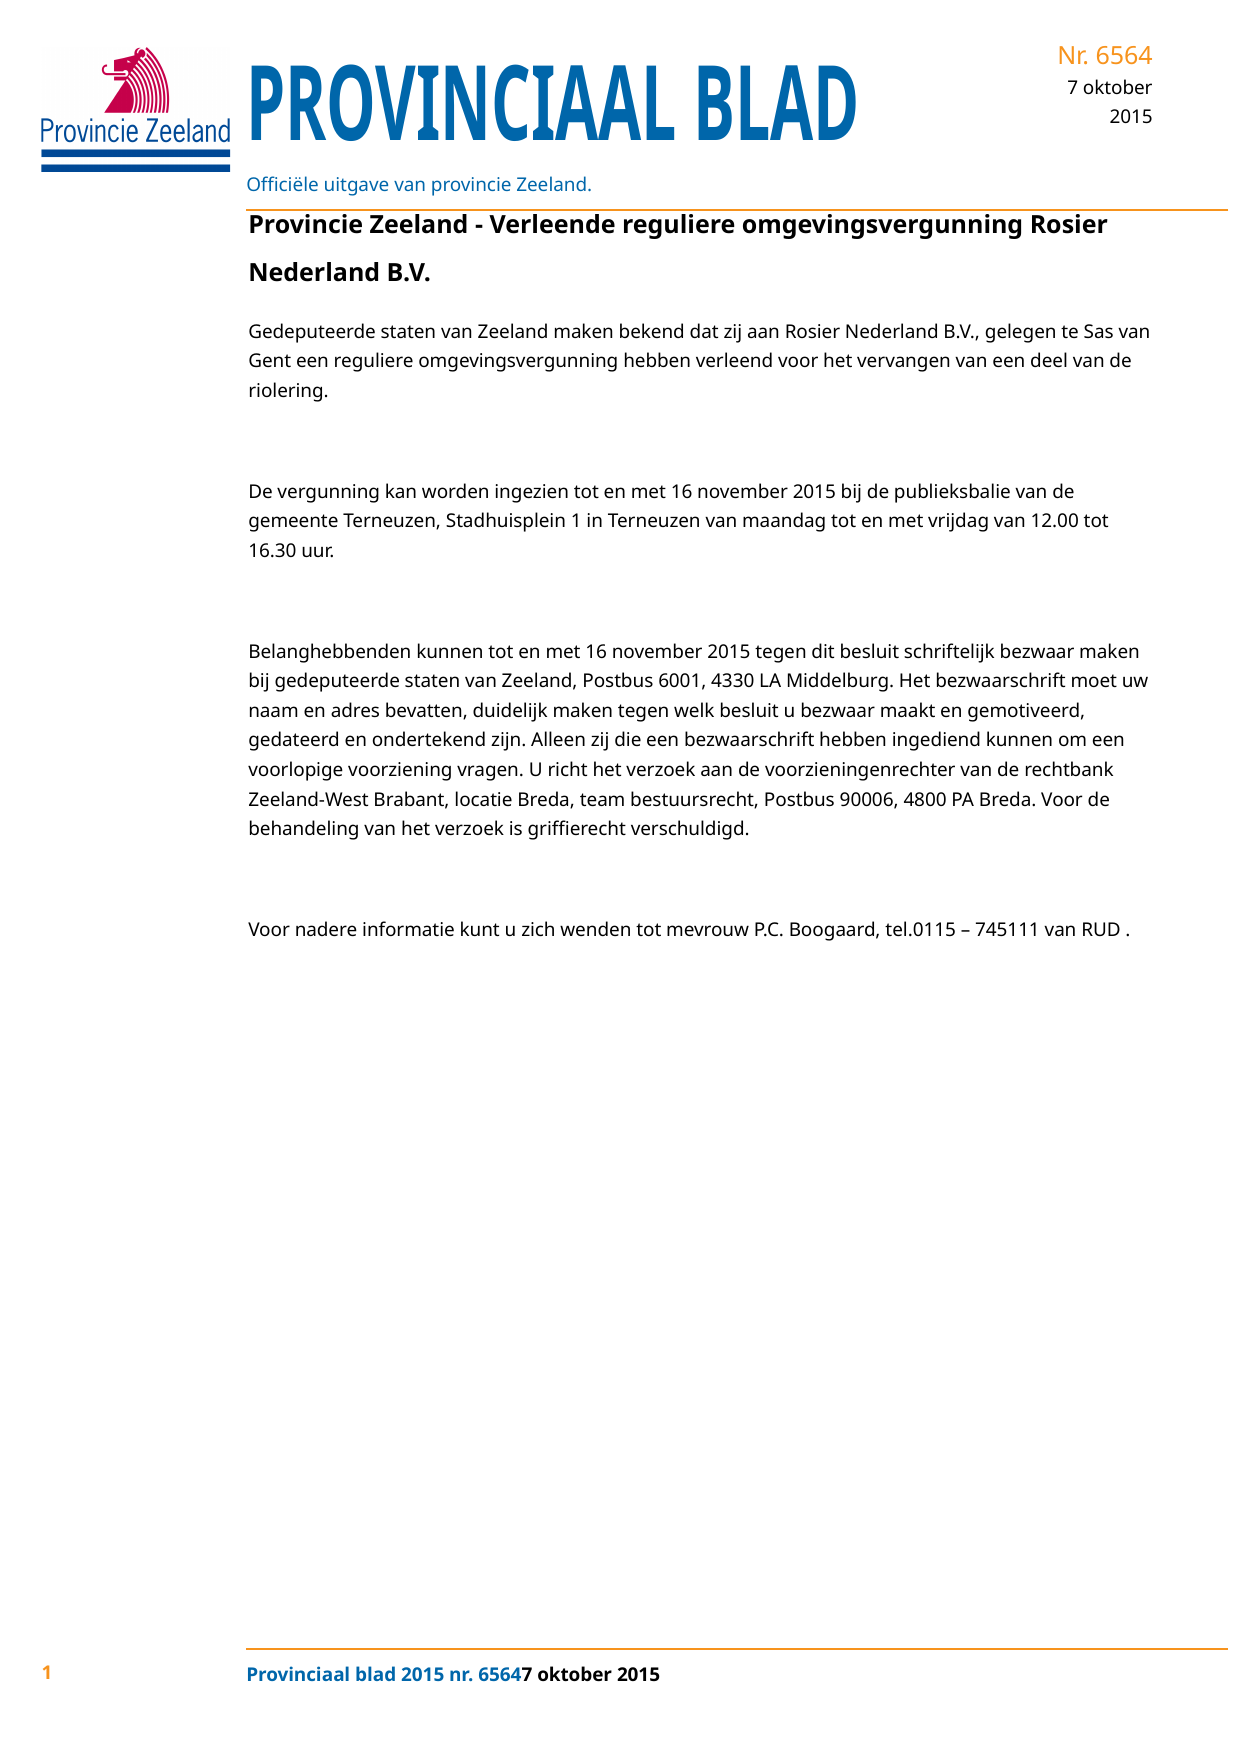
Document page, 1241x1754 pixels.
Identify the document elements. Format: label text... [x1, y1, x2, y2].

picture [41, 47, 231, 172]
text Belanghebbenden kunnen tot en met 16 november 2015 tegen dit besluit schriftelijk bezwaar maken bij gedeputeerde staten van Zeeland, Postbus 6001, 4330 LA Middelburg. Het bezwaarschrift moet uw naam en adres bevatten, duidelijk maken tegen welk besluit u bezwaar maakt en gemotiveerd, gedateerd en ondertekend zijn. Alleen zij die een bezwaarschrift hebben ingediend kunnen om een voorlopige voorziening vragen. U richt het verzoek aan de voorzieningenrechter van de rechtbank Zeeland-West Brabant, locatie Breda, team bestuursrecht, Postbus 90006, 4800 PA Breda. Voor de behandeling van het verzoek is griffierecht verschuldigd. [248, 638, 1152, 841]
text De vergunning kan worden ingezien tot en met 16 november 2015 bij de publieksbalie van de gemeente Terneuzen, Stadhuisplein 1 in Terneuzen van maandag tot en met vrijdag van 12.00 tot 16.30 uur. [248, 478, 1152, 563]
text Provincie Zeeland - Verleende reguliere omgevingsvergunning Rosier Nederland B.V. [248, 211, 1152, 288]
text Gedeputeerde staten van Zeeland maken bekend dat zij aan Rosier Nederland B.V., gelegen te Sas van Gent een reguliere omgevingsvergunning hebben verleend voor het vervangen van een deel van de riolering. [248, 318, 1152, 403]
text Voor nadere informatie kunt u zich wenden tot mevrouw P.C. Boogaard, tel.0115 – 745111 van RUD . [248, 916, 1152, 942]
